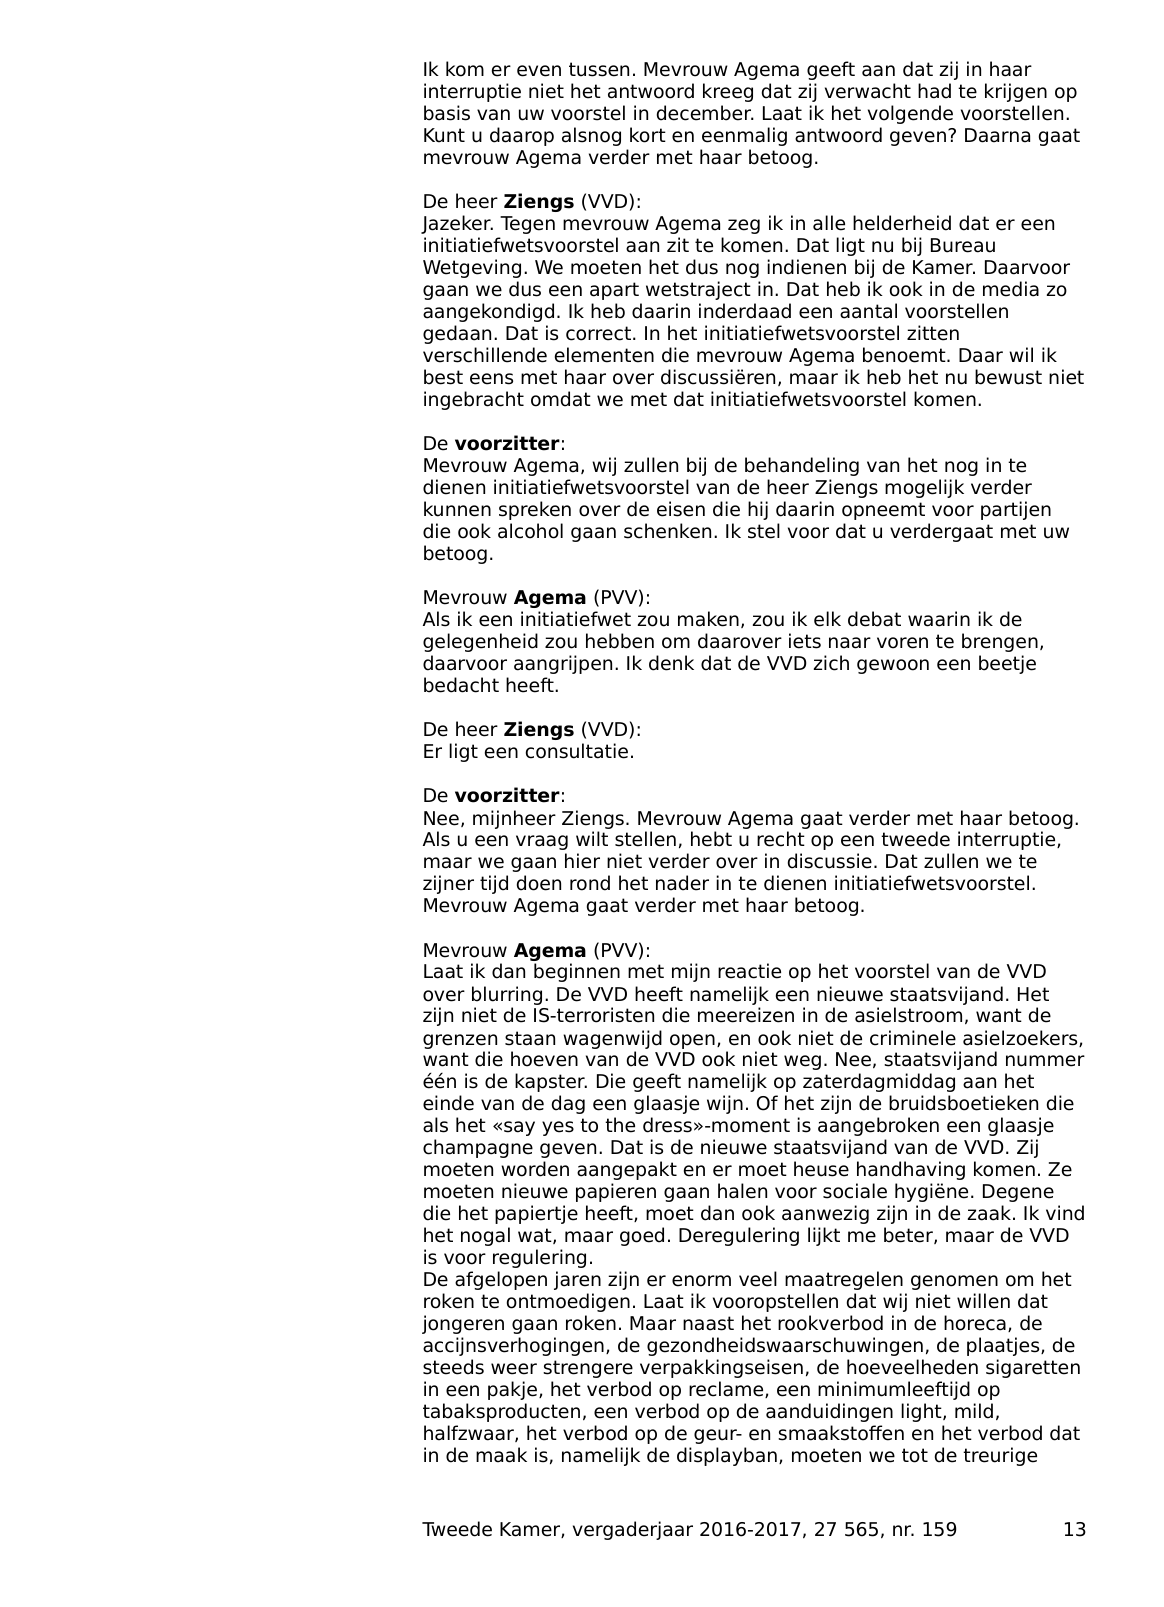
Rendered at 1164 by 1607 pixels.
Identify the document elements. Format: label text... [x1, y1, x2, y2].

text Nee, mijnheer Ziengs. Mevrouw Agema gaat verder met haar betoog. Als u een vraag wilt stellen, hebt u recht op een tweede interruptie, maar we gaan hier niet verder over in discussie. Dat zullen we te zijner tijd doen rond het nader in te dienen initiatiefwetsvoorstel. Mevrouw Agema gaat verder met haar betoog. [422, 807, 1087, 917]
text Er ligt een consultatie. [422, 741, 1087, 763]
text De afgelopen jaren zijn er enorm veel maatregelen genomen om het roken te ontmoedigen. Laat ik vooropstellen dat wij niet willen dat jongeren gaan roken. Maar naast het rookverbod in de horeca, de accijnsverhogingen, de gezondheidswaarschuwingen, de plaatjes, de steeds weer strengere verpakkingseisen, de hoeveelheden sigaretten in een pakje, het verbod op reclame, een minimumleeftijd op tabaksproducten, een verbod op de aanduidingen light, mild, halfzwaar, het verbod op de geur- en smaakstoffen en het verbod dat in de maak is, namelijk de displayban, moeten we tot de treurige [422, 1269, 1087, 1467]
text De voorzitter: [422, 785, 1087, 807]
text De heer Ziengs (VVD): [422, 719, 1087, 741]
text Mevrouw Agema (PVV): [422, 587, 1087, 609]
text Als ik een initiatiefwet zou maken, zou ik elk debat waarin ik de gelegenheid zou hebben om daarover iets naar voren te brengen, daarvoor aangrijpen. Ik denk dat de VVD zich gewoon een beetje bedacht heeft. [422, 609, 1087, 697]
text Ik kom er even tussen. Mevrouw Agema geeft aan dat zij in haar interruptie niet het antwoord kreeg dat zij verwacht had te krijgen op basis van uw voorstel in december. Laat ik het volgende voorstellen. Kunt u daarop alsnog kort en eenmalig antwoord geven? Daarna gaat mevrouw Agema verder met haar betoog. [422, 59, 1087, 169]
text Jazeker. Tegen mevrouw Agema zeg ik in alle helderheid dat er een initiatiefwetsvoorstel aan zit te komen. Dat ligt nu bij Bureau Wetgeving. We moeten het dus nog indienen bij de Kamer. Daarvoor gaan we dus een apart wetstraject in. Dat heb ik ook in de media zo aangekondigd. Ik heb daarin inderdaad een aantal voorstellen gedaan. Dat is correct. In het initiatiefwetsvoorstel zitten verschillende elementen die mevrouw Agema benoemt. Daar wil ik best eens met haar over discussiëren, maar ik heb het nu bewust niet ingebracht omdat we met dat initiatiefwetsvoorstel komen. [422, 213, 1087, 411]
text De voorzitter: [422, 433, 1087, 455]
text Mevrouw Agema, wij zullen bij de behandeling van het nog in te dienen initiatiefwetsvoorstel van de heer Ziengs mogelijk verder kunnen spreken over de eisen die hij daarin opneemt voor partijen die ook alcohol gaan schenken. Ik stel voor dat u verdergaat met uw betoog. [422, 455, 1087, 565]
text De heer Ziengs (VVD): [422, 191, 1087, 213]
text Mevrouw Agema (PVV): [422, 939, 1087, 961]
text Laat ik dan beginnen met mijn reactie op het voorstel van de VVD over blurring. De VVD heeft namelijk een nieuwe staatsvijand. Het zijn niet de IS-terroristen die meereizen in de asielstroom, want de grenzen staan wagenwijd open, en ook niet de criminele asielzoekers, want die hoeven van de VVD ook niet weg. Nee, staatsvijand nummer één is de kapster. Die geeft namelijk op zaterdagmiddag aan het einde van de dag een glaasje wijn. Of het zijn de bruidsboetieken die als het «say yes to the dress»-moment is aangebroken een glaasje champagne geven. Dat is de nieuwe staatsvijand van de VVD. Zij moeten worden aangepakt en er moet heuse handhaving komen. Ze moeten nieuwe papieren gaan halen voor sociale hygiëne. Degene die het papiertje heeft, moet dan ook aanwezig zijn in de zaak. Ik vind het nogal wat, maar goed. Deregulering lijkt me beter, maar de VVD is voor regulering. [422, 961, 1087, 1269]
